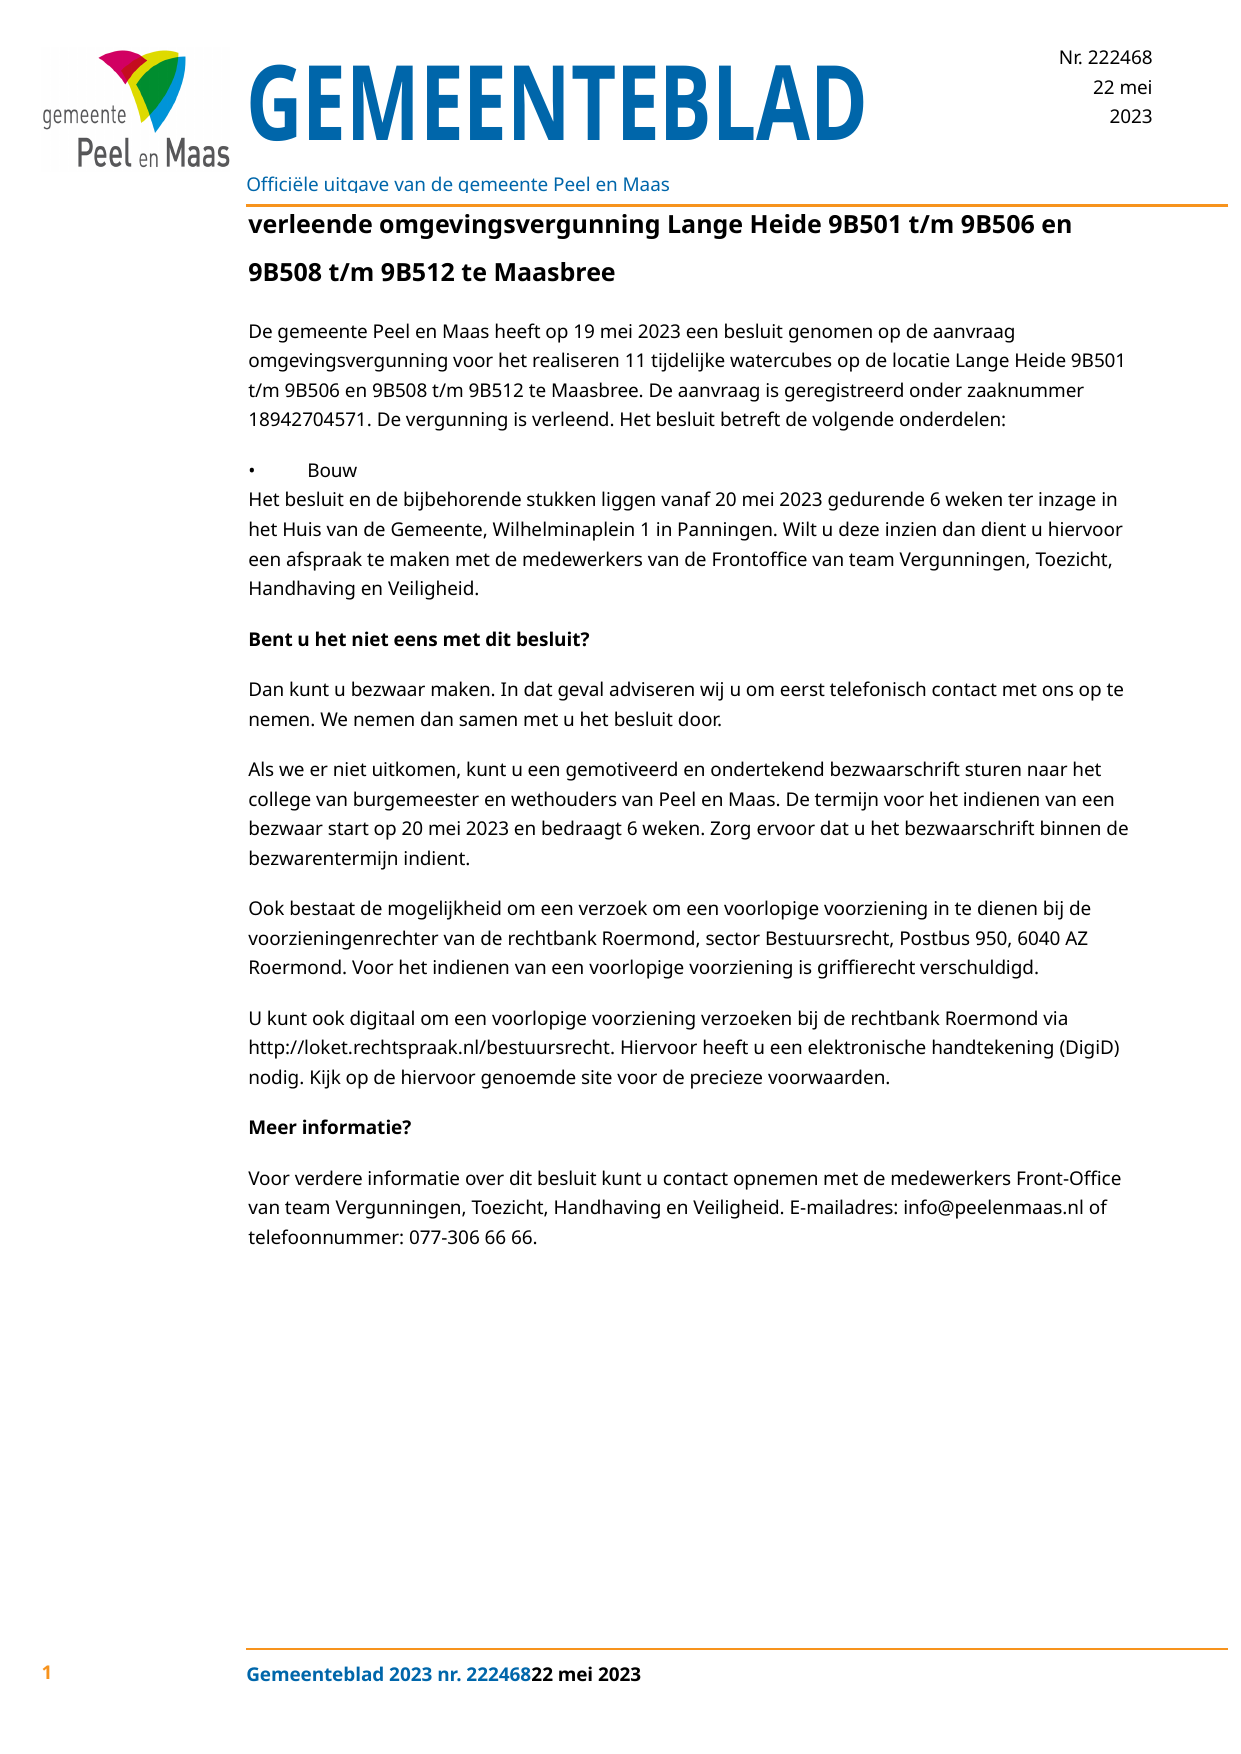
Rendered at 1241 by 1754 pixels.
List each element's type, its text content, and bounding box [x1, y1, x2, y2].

text De gemeente Peel en Maas heeft op 19 mei 2023 een besluit genomen op de aanvraag omgevingsvergunning voor het realiseren 11 tijdelijke watercubes op de locatie Lange Heide 9B501 t/m 9B506 en 9B508 t/m 9B512 te Maasbree. De aanvraag is geregistreerd onder zaaknummer 18942704571. De vergunning is verleend. Het besluit betreft de volgende onderdelen: [248, 318, 1152, 432]
text Meer informatie? [248, 1114, 1152, 1140]
text Het besluit en de bijbehorende stukken liggen vanaf 20 mei 2023 gedurende 6 weken ter inzage in het Huis van de Gemeente, Wilhelminaplein 1 in Panningen. Wilt u deze inzien dan dient u hiervoor een afspraak te maken met de medewerkers van de Frontoffice van team Vergunningen, Toezicht, Handhaving en Veiligheid. [248, 487, 1152, 601]
text Als we er niet uitkomen, kunt u een gemotiveerd en ondertekend bezwaarschrift sturen naar het college van burgemeester en wethouders van Peel en Maas. De termijn voor het indienen van een bezwaar start op 20 mei 2023 en bedraagt 6 weken. Zorg ervoor dat u het bezwaarschrift binnen de bezwarentermijn indient. [248, 756, 1152, 871]
list Bouw [248, 457, 1152, 483]
text Ook bestaat de mogelijkheid om een verzoek om een voorlopige voorziening in te dienen bij de voorzieningenrechter van de rechtbank Roermond, sector Bestuursrecht, Postbus 950, 6040 AZ Roermond. Voor het indienen van een voorlopige voorziening is griffierecht verschuldigd. [248, 895, 1152, 980]
text verleende omgevingsvergunning Lange Heide 9B501 t/m 9B506 en 9B508 t/m 9B512 te Maasbree [248, 207, 1152, 288]
text U kunt ook digitaal om een voorlopige voorziening verzoeken bij de rechtbank Roermond via http://loket.rechtspraak.nl/bestuursrecht. Hiervoor heeft u een elektronische handtekening (DigiD) nodig. Kijk op de hiervoor genoemde site voor de precieze voorwaarden. [248, 1005, 1152, 1090]
text Dan kunt u bezwaar maken. In dat geval adviseren wij u om eerst telefonisch contact met ons op te nemen. We nemen dan samen met u het besluit door. [248, 676, 1152, 732]
text Voor verdere informatie over dit besluit kunt u contact opnemen met de medewerkers Front-Office van team Vergunningen, Toezicht, Handhaving en Veiligheid. E-mailadres: info@peelenmaas.nl of telefoonnummer: 077-306 66 66. [248, 1165, 1152, 1250]
picture [41, 47, 231, 172]
text Bent u het niet eens met dit besluit? [248, 626, 1152, 652]
